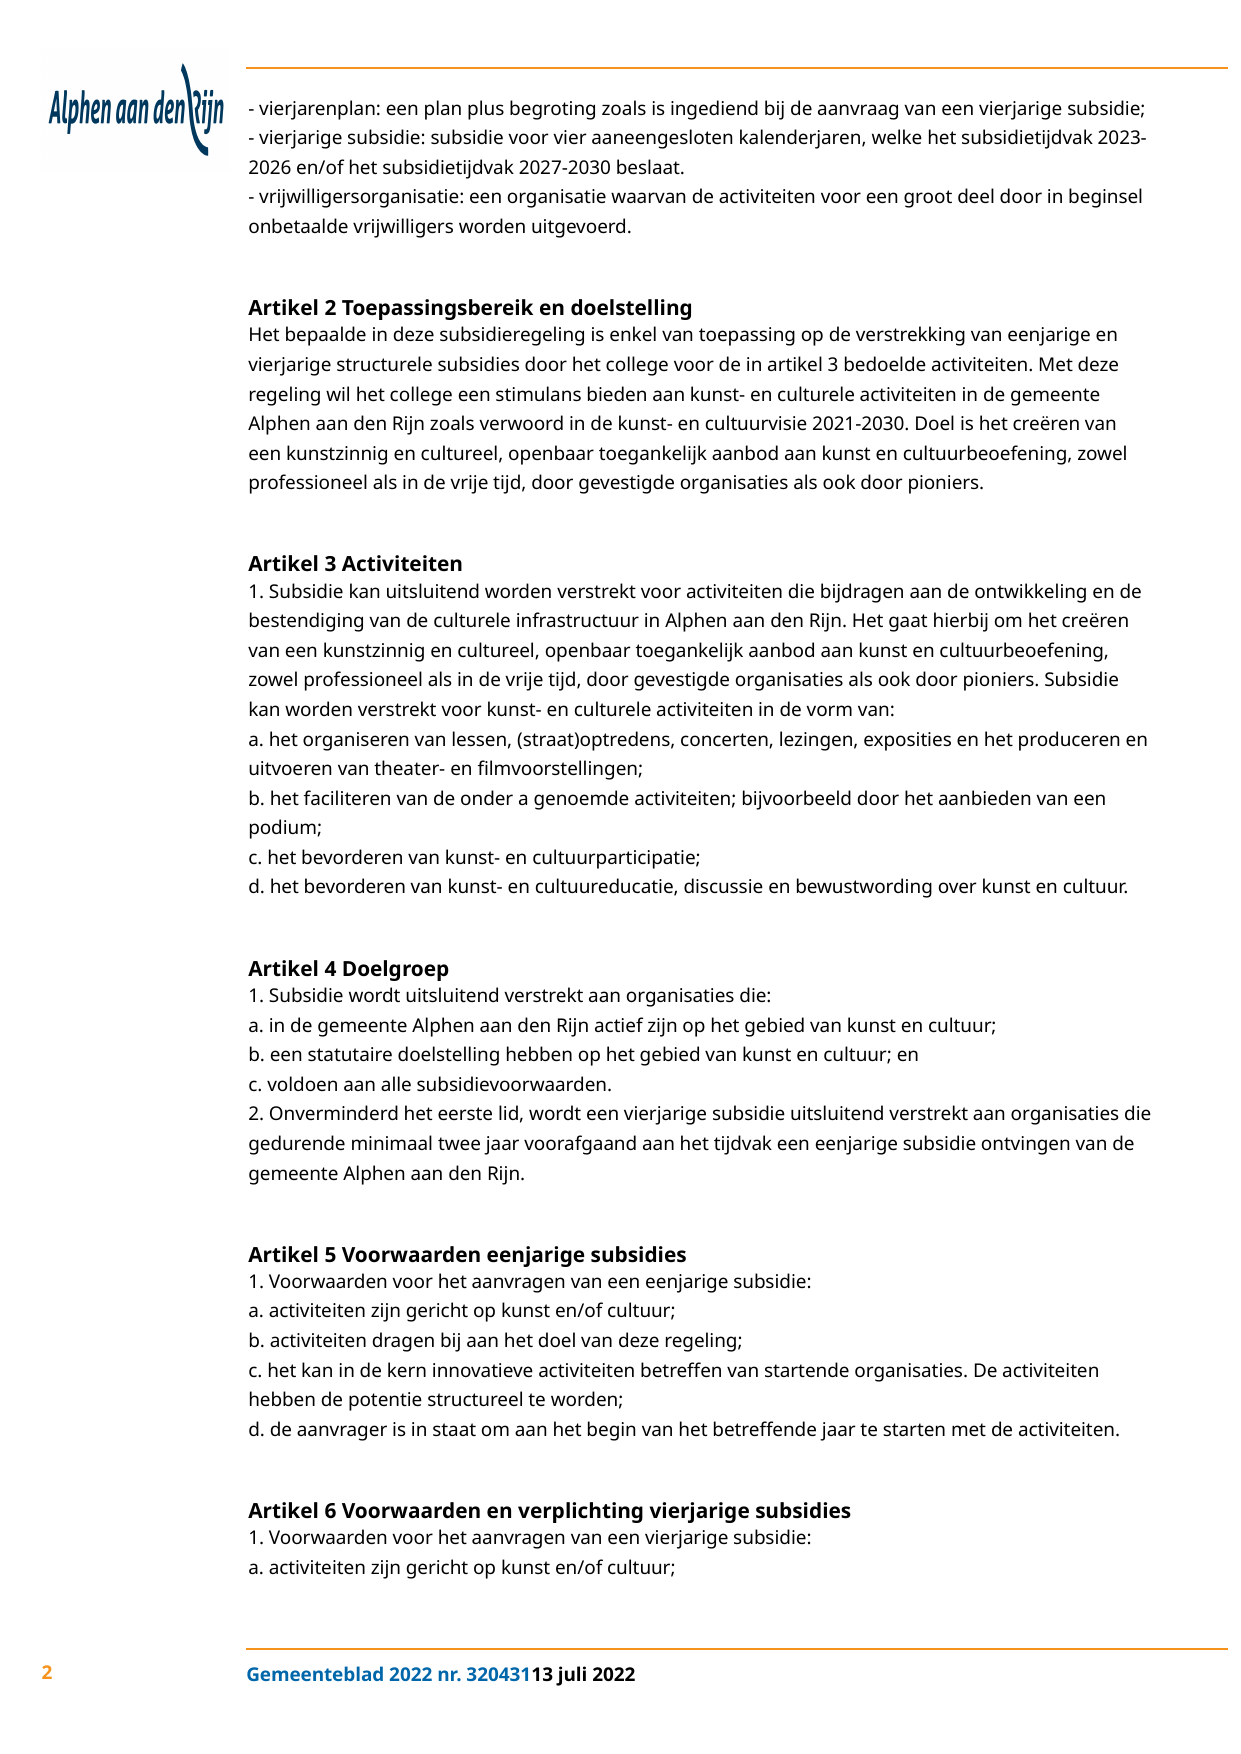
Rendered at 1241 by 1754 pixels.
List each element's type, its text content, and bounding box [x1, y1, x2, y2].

text c. het bevorderen van kunst- en cultuurparticipatie; [248, 844, 1152, 870]
text Artikel 4 Doelgroep [248, 954, 1152, 982]
text 1. Subsidie wordt uitsluitend verstrekt aan organisaties die: [248, 982, 1152, 1008]
text Artikel 3 Activiteiten [248, 549, 1152, 578]
text d. de aanvrager is in staat om aan het begin van het betreffende jaar te starten met de activiteiten. [248, 1416, 1152, 1442]
text 1. Subsidie kan uitsluitend worden verstrekt voor activiteiten die bijdragen aan de ontwikkeling en de bestendiging van de culturele infrastructuur in Alphen aan den Rijn. Het gaat hierbij om het creëren van een kunstzinnig en cultureel, openbaar toegankelijk aanbod aan kunst en cultuurbeoefening, zowel professioneel als in de vrije tijd, door gevestigde organisaties als ook door pioniers. Subsidie kan worden verstrekt voor kunst- en culturele activiteiten in de vorm van: [248, 578, 1152, 722]
text Artikel 2 Toepassingsbereik en doelstelling [248, 293, 1152, 322]
picture [41, 47, 231, 172]
text a. het organiseren van lessen, (straat)optredens, concerten, lezingen, exposities en het produceren en uitvoeren van theater- en filmvoorstellingen; [248, 726, 1152, 781]
text - vierjarenplan: een plan plus begroting zoals is ingediend bij de aanvraag van een vierjarige subsidie; [248, 95, 1152, 121]
text c. het kan in de kern innovatieve activiteiten betreffen van startende organisaties. De activiteiten hebben de potentie structureel te worden; [248, 1357, 1152, 1412]
text d. het bevorderen van kunst- en cultuureducatie, discussie en bewustwording over kunst en cultuur. [248, 874, 1152, 899]
text b. activiteiten dragen bij aan het doel van deze regeling; [248, 1327, 1152, 1353]
text a. activiteiten zijn gericht op kunst en/of cultuur; [248, 1554, 1152, 1580]
text 1. Voorwaarden voor het aanvragen van een vierjarige subsidie: [248, 1524, 1152, 1550]
text c. voldoen aan alle subsidievoorwaarden. [248, 1071, 1152, 1097]
text 2. Onverminderd het eerste lid, wordt een vierjarige subsidie uitsluitend verstrekt aan organisaties die gedurende minimaal twee jaar voorafgaand aan het tijdvak een eenjarige subsidie ontvingen van de gemeente Alphen aan den Rijn. [248, 1101, 1152, 1185]
text - vierjarige subsidie: subsidie voor vier aaneengesloten kalenderjaren, welke het subsidietijdvak 2023-2026 en/of het subsidietijdvak 2027-2030 beslaat. [248, 124, 1152, 180]
text Artikel 6 Voorwaarden en verplichting vierjarige subsidies [248, 1496, 1152, 1524]
text Het bepaalde in deze subsidieregeling is enkel van toepassing op de verstrekking van eenjarige en vierjarige structurele subsidies door het college voor de in artikel 3 bedoelde activiteiten. Met deze regeling wil het college een stimulans bieden aan kunst- en culturele activiteiten in de gemeente Alphen aan den Rijn zoals verwoord in de kunst- en cultuurvisie 2021-2030. Doel is het creëren van een kunstzinnig en cultureel, openbaar toegankelijk aanbod aan kunst en cultuurbeoefening, zowel professioneel als in de vrije tijd, door gevestigde organisaties als ook door pioniers. [248, 322, 1152, 495]
text Artikel 5 Voorwaarden eenjarige subsidies [248, 1240, 1152, 1268]
text - vrijwilligersorganisatie: een organisatie waarvan de activiteiten voor een groot deel door in beginsel onbetaalde vrijwilligers worden uitgevoerd. [248, 183, 1152, 239]
text a. in de gemeente Alphen aan den Rijn actief zijn op het gebied van kunst en cultuur; [248, 1012, 1152, 1037]
text 1. Voorwaarden voor het aanvragen van een eenjarige subsidie: [248, 1268, 1152, 1294]
text b. het faciliteren van de onder a genoemde activiteiten; bijvoorbeeld door het aanbieden van een podium; [248, 785, 1152, 840]
text b. een statutaire doelstelling hebben op het gebied van kunst en cultuur; en [248, 1041, 1152, 1067]
text a. activiteiten zijn gericht op kunst en/of cultuur; [248, 1298, 1152, 1323]
